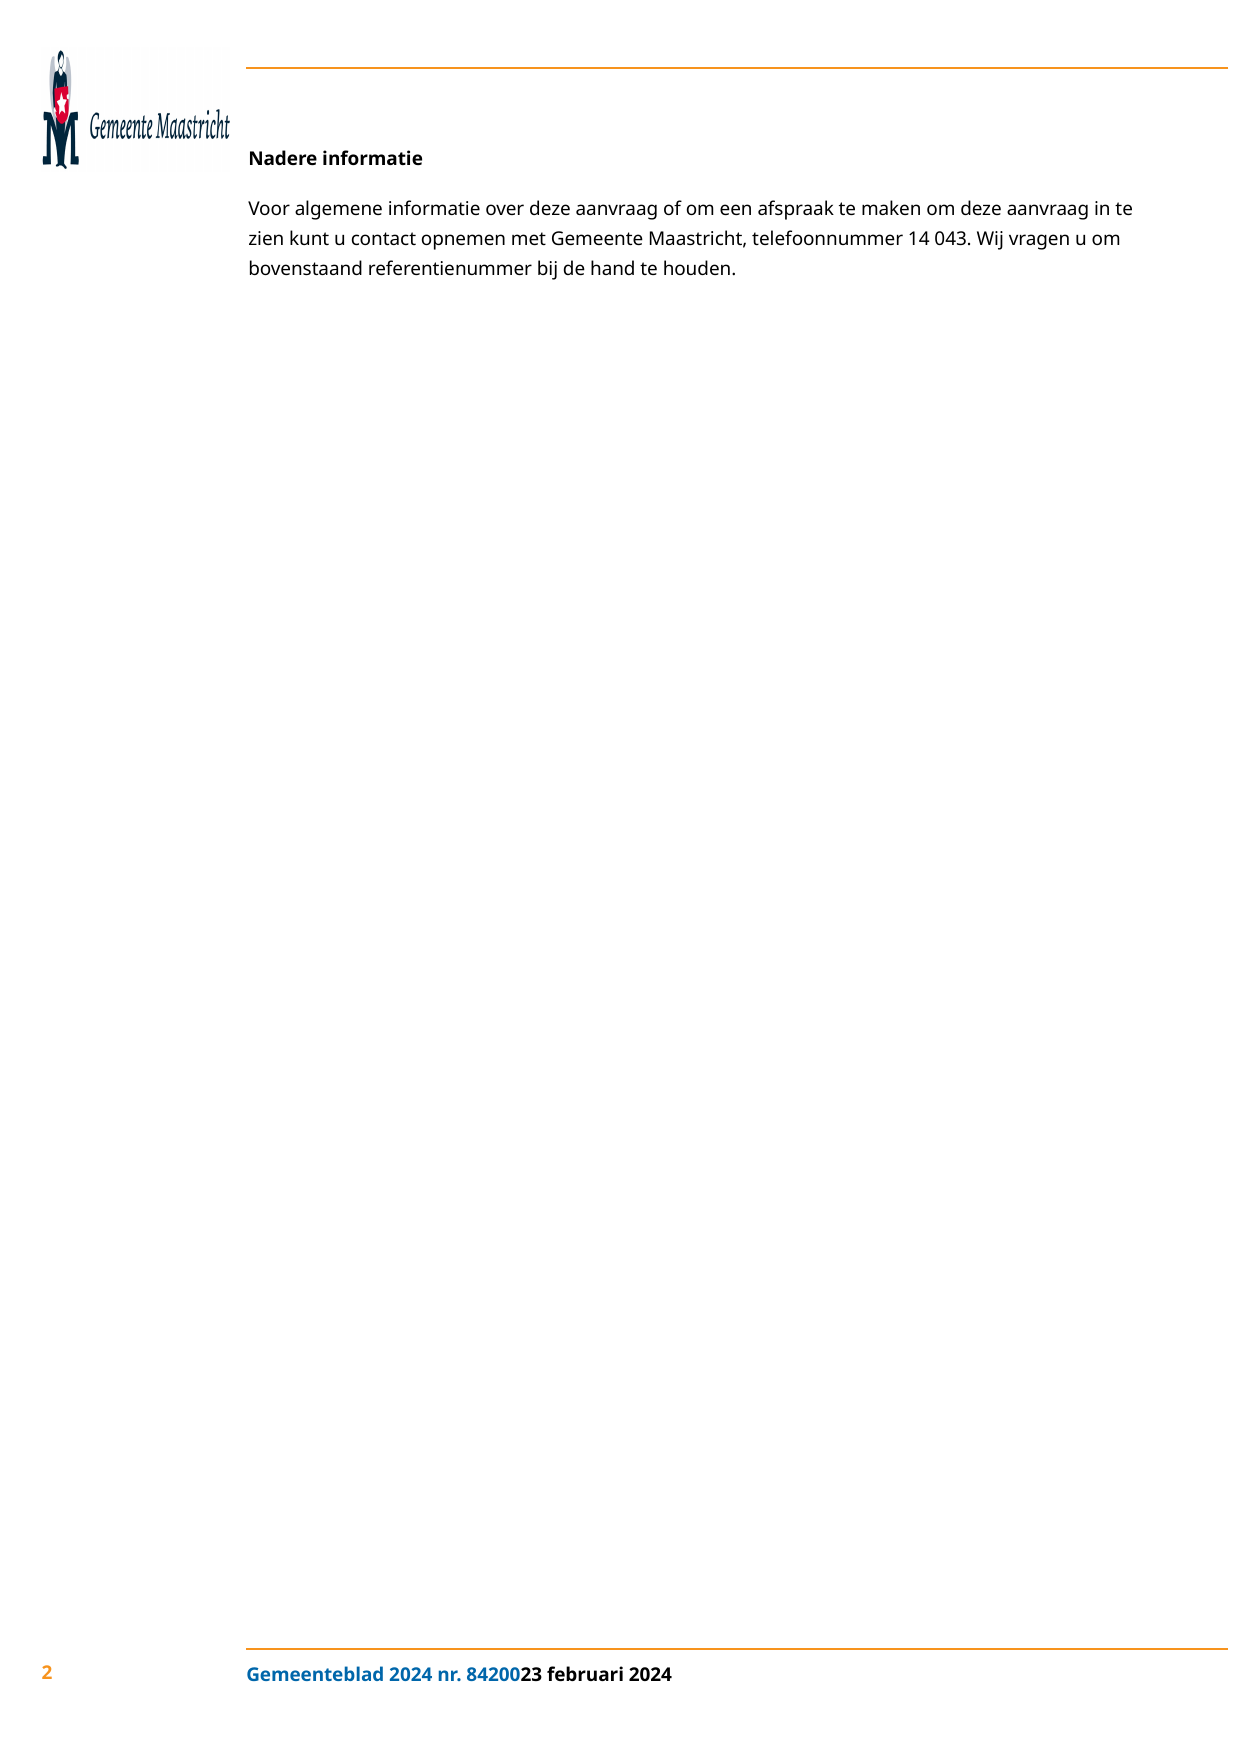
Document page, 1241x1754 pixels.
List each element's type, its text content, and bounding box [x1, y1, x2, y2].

picture [41, 47, 231, 172]
text Nadere informatie [248, 145, 1152, 171]
text Voor algemene informatie over deze aanvraag of om een afspraak te maken om deze aanvraag in te zien kunt u contact opnemen met Gemeente Maastricht, telefoonnummer 14 043. Wij vragen u om bovenstaand referentienummer bij de hand te houden. [248, 196, 1152, 281]
